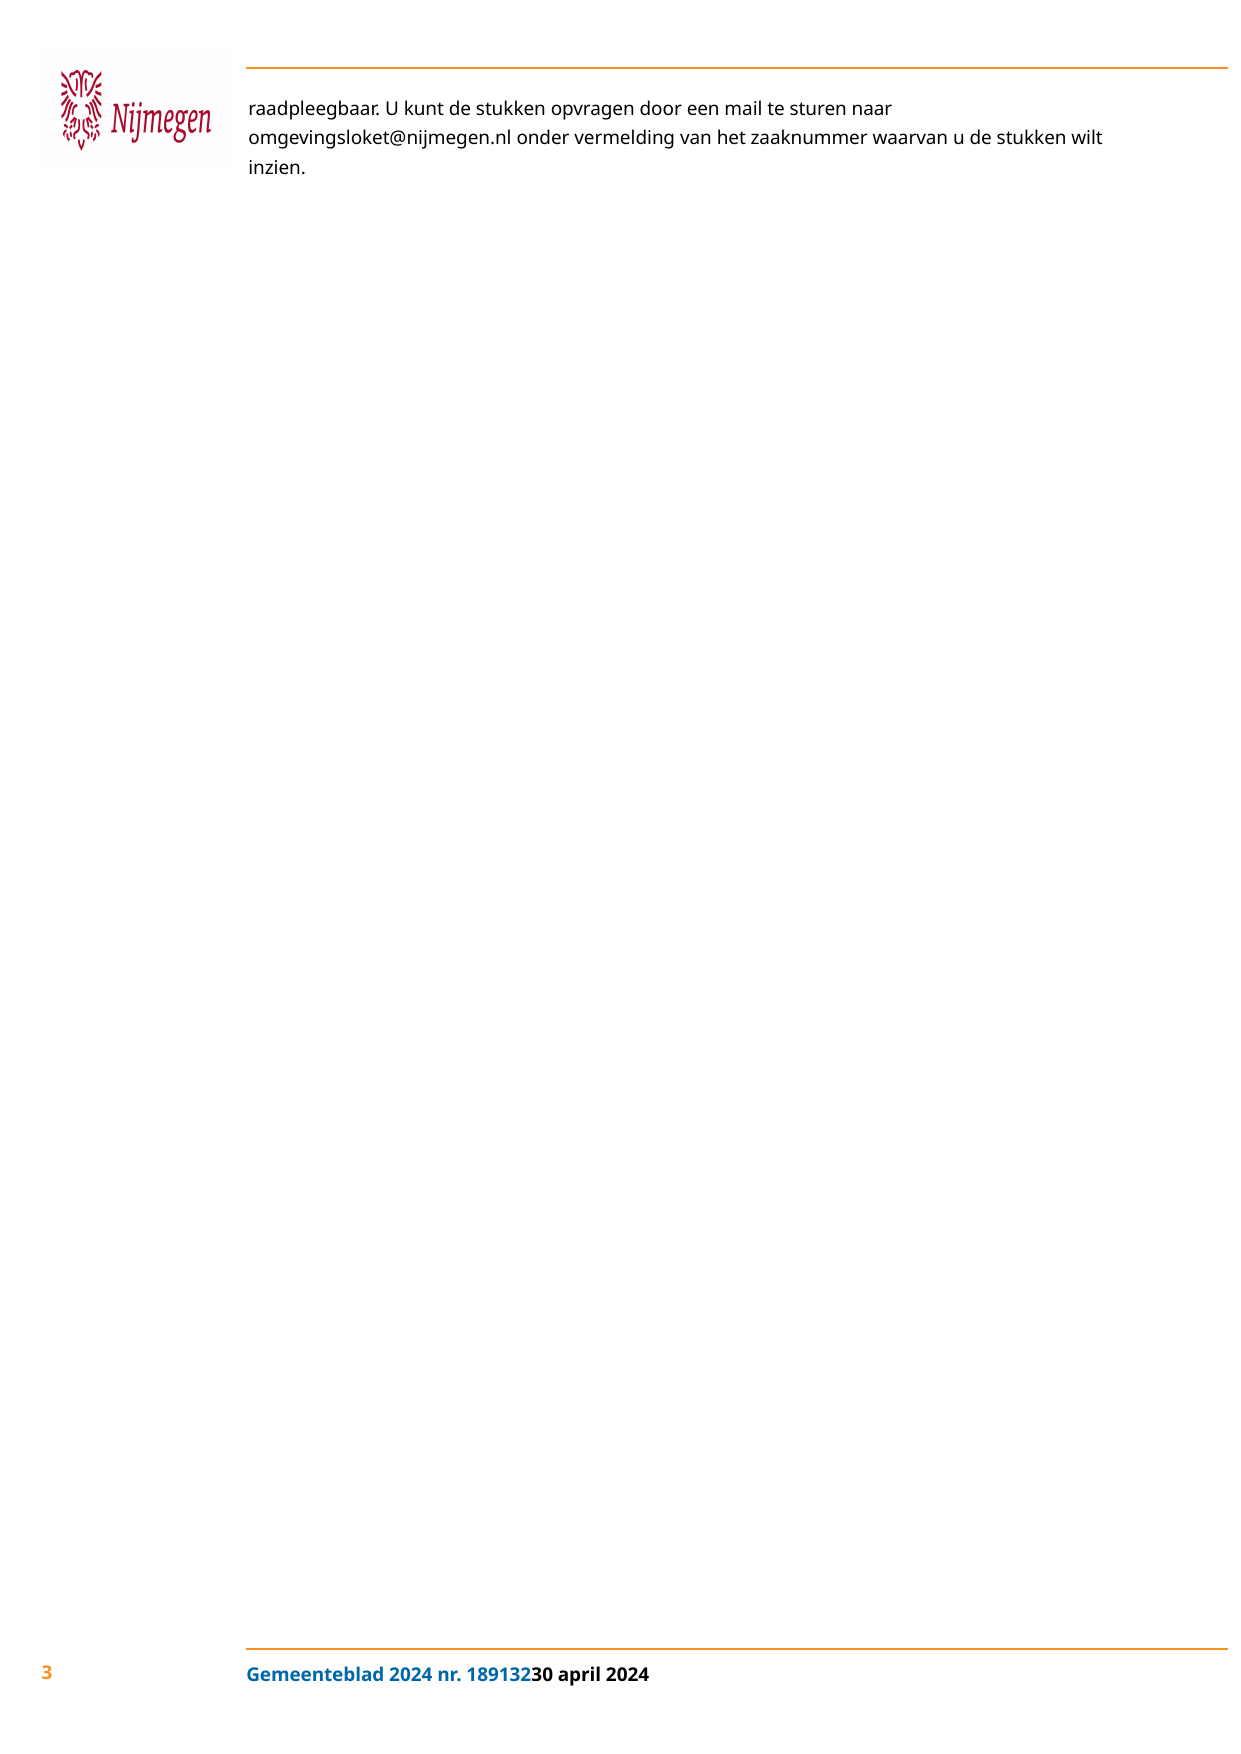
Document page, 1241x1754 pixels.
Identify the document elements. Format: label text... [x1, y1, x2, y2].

text raadpleegbaar. U kunt de stukken opvragen door een mail te sturen naar omgevingsloket@nijmegen.nl onder vermelding van het zaaknummer waarvan u de stukken wilt inzien. [248, 95, 1152, 180]
picture [41, 47, 231, 172]
